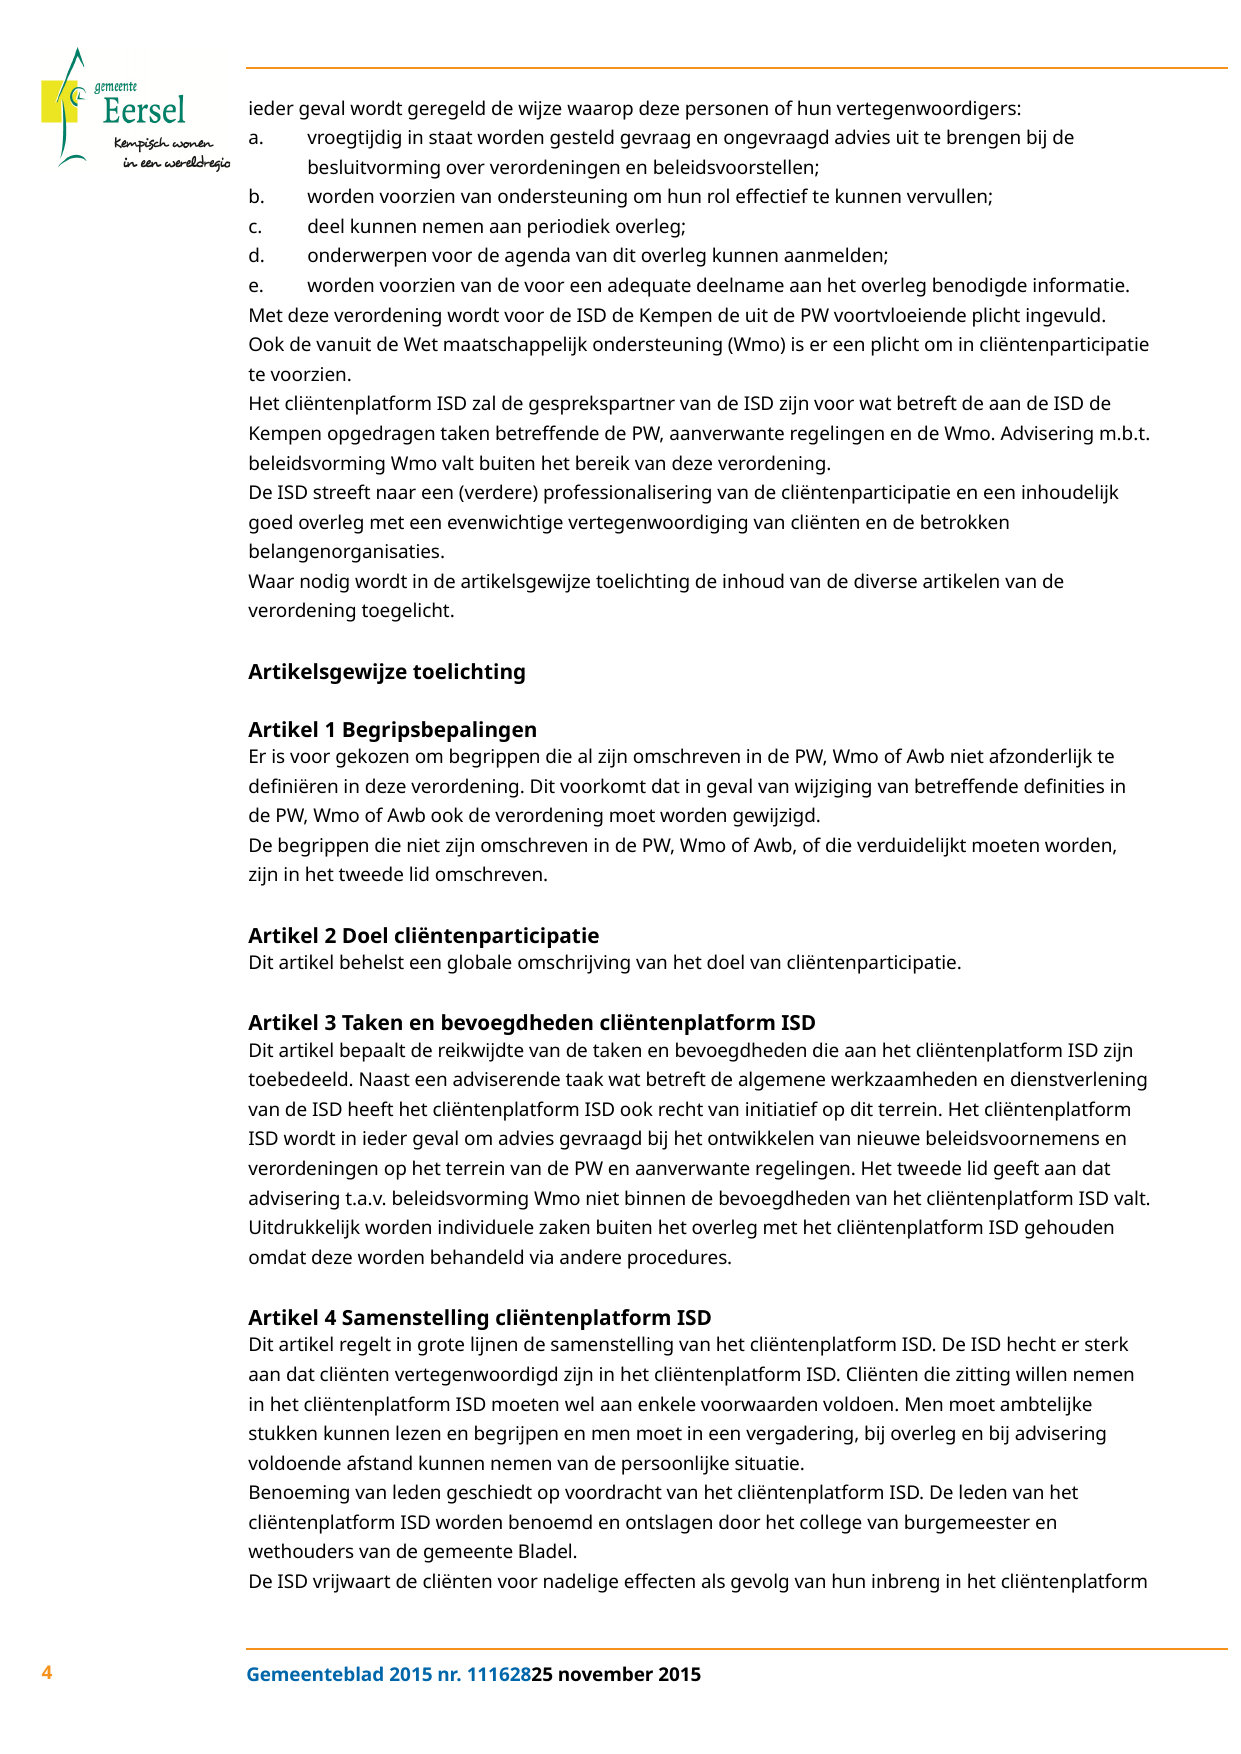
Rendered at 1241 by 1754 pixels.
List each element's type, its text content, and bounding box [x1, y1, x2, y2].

text Dit artikel behelst een globale omschrijving van het doel van cliëntenparticipatie. [248, 949, 1152, 975]
text De begrippen die niet zijn omschreven in de PW, Wmo of Awb, of die verduidelijkt moeten worden, zijn in het tweede lid omschreven. [248, 832, 1152, 887]
text Artikel 3 Taken en bevoegdheden cliëntenplatform ISD [248, 1008, 1152, 1037]
text Artikel 2 Doel cliëntenparticipatie [248, 921, 1152, 949]
text Ook de vanuit de Wet maatschappelijk ondersteuning (Wmo) is er een plicht om in cliëntenparticipatie te voorzien. [248, 331, 1152, 387]
text Dit artikel bepaalt de reikwijdte van de taken en bevoegdheden die aan het cliëntenplatform ISD zijn toebedeeld. Naast een adviserende taak wat betreft de algemene werkzaamheden en dienstverlening van de ISD heeft het cliëntenplatform ISD ook recht van initiatief op dit terrein. Het cliëntenplatform ISD wordt in ieder geval om advies gevraagd bij het ontwikkelen van nieuwe beleidsvoornemens en verordeningen op het terrein van de PW en aanverwante regelingen. Het tweede lid geeft aan dat advisering t.a.v. beleidsvorming Wmo niet binnen de bevoegdheden van het cliëntenplatform ISD valt. Uitdrukkelijk worden individuele zaken buiten het overleg met het cliëntenplatform ISD gehouden omdat deze worden behandeld via andere procedures. [248, 1037, 1152, 1270]
text Artikel 4 Samenstelling cliëntenplatform ISD [248, 1303, 1152, 1332]
text Met deze verordening wordt voor de ISD de Kempen de uit de PW voortvloeiende plicht ingevuld. [248, 302, 1152, 328]
picture [41, 47, 231, 172]
list vroegtijdig in staat worden gesteld gevraag en ongevraagd advies uit te brengen bij de besluitvorming over verordeningen en beleidsvoorstellen; [248, 124, 1152, 180]
list onderwerpen voor de agenda van dit overleg kunnen aanmelden; [248, 243, 1152, 268]
text ieder geval wordt geregeld de wijze waarop deze personen of hun vertegenwoordigers: [248, 95, 1152, 121]
text Artikel 1 Begripsbepalingen [248, 715, 1152, 743]
text Dit artikel regelt in grote lijnen de samenstelling van het cliëntenplatform ISD. De ISD hecht er sterk aan dat cliënten vertegenwoordigd zijn in het cliëntenplatform ISD. Cliënten die zitting willen nemen in het cliëntenplatform ISD moeten wel aan enkele voorwaarden voldoen. Men moet ambtelijke stukken kunnen lezen en begrijpen en men moet in een vergadering, bij overleg en bij advisering voldoende afstand kunnen nemen van de persoonlijke situatie. [248, 1332, 1152, 1476]
text De ISD vrijwaart de cliënten voor nadelige effecten als gevolg van hun inbreng in het cliëntenplatform [248, 1568, 1152, 1594]
text Artikelsgewijze toelichting [248, 657, 1152, 685]
list deel kunnen nemen aan periodiek overleg; [248, 213, 1152, 239]
text Benoeming van leden geschiedt op voordracht van het cliëntenplatform ISD. De leden van het cliëntenplatform ISD worden benoemd en ontslagen door het college van burgemeester en wethouders van de gemeente Bladel. [248, 1479, 1152, 1564]
list worden voorzien van ondersteuning om hun rol effectief te kunnen vervullen; [248, 183, 1152, 209]
text Waar nodig wordt in de artikelsgewijze toelichting de inhoud van de diverse artikelen van de verordening toegelicht. [248, 568, 1152, 623]
text De ISD streeft naar een (verdere) professionalisering van de cliëntenparticipatie en een inhoudelijk goed overleg met een evenwichtige vertegenwoordiging van cliënten en de betrokken belangenorganisaties. [248, 479, 1152, 564]
list worden voorzien van de voor een adequate deelname aan het overleg benodigde informatie. [248, 272, 1152, 298]
text Het cliëntenplatform ISD zal de gesprekspartner van de ISD zijn voor wat betreft de aan de ISD de Kempen opgedragen taken betreffende de PW, aanverwante regelingen en de Wmo. Advisering m.b.t. beleidsvorming Wmo valt buiten het bereik van deze verordening. [248, 391, 1152, 476]
text Er is voor gekozen om begrippen die al zijn omschreven in de PW, Wmo of Awb niet afzonderlijk te definiëren in deze verordening. Dit voorkomt dat in geval van wijziging van betreffende definities in de PW, Wmo of Awb ook de verordening moet worden gewijzigd. [248, 743, 1152, 828]
